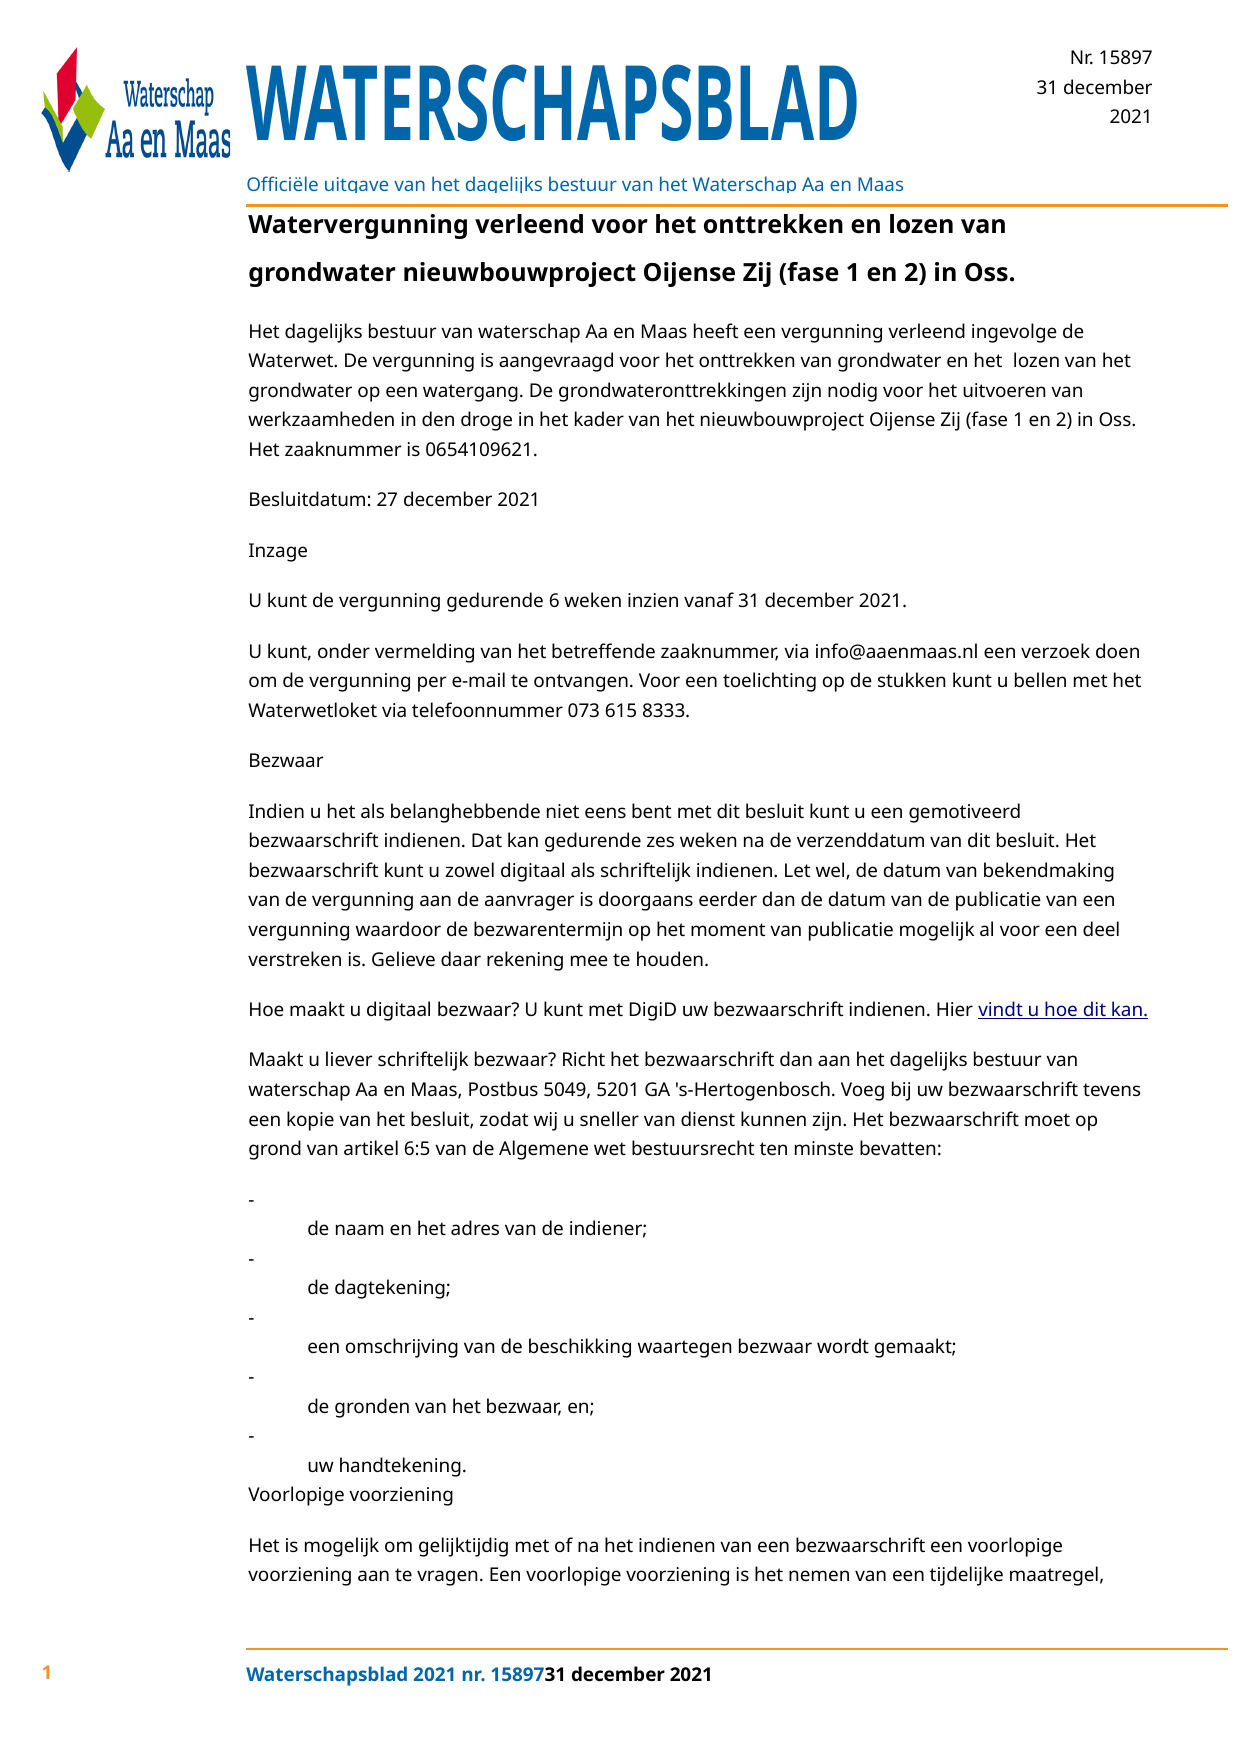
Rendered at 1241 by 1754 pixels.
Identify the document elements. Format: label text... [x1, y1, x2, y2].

text Besluitdatum: 27 december 2021 [248, 487, 1152, 512]
text Voorlopige voorziening [248, 1482, 1152, 1507]
list de dagtekening; [248, 1274, 1152, 1300]
text Maakt u liever schriftelijk bezwaar? Richt het bezwaarschrift dan aan het dagelijks bestuur van waterschap Aa en Maas, Postbus 5049, 5201 GA 's-Hertogenbosch. Voeg bij uw bezwaarschrift tevens een kopie van het besluit, zodat wij u sneller van dienst kunnen zijn. Het bezwaarschrift moet op grond van artikel 6:5 van de Algemene wet bestuursrecht ten minste bevatten: [248, 1047, 1152, 1161]
text U kunt, onder vermelding van het betreffende zaaknummer, via info@aaenmaas.nl een verzoek doen om de vergunning per e-mail te ontvangen. Voor een toelichting op de stukken kunt u bellen met het Waterwetloket via telefoonnummer 073 615 8333. [248, 638, 1152, 723]
text Hoe maakt u digitaal bezwaar? U kunt met DigiD uw bezwaarschrift indienen. Hier vindt u hoe dit kan. [248, 996, 1152, 1022]
text Bezwaar [248, 747, 1152, 773]
picture [41, 47, 231, 172]
text Indien u het als belanghebbende niet eens bent met dit besluit kunt u een gemotiveerd bezwaarschrift indienen. Dat kan gedurende zes weken na de verzenddatum van dit besluit. Het bezwaarschrift kunt u zowel digitaal als schriftelijk indienen. Let wel, de datum van bekendmaking van de vergunning aan de aanvrager is doorgaans eerder dan de datum van de publicatie van een vergunning waardoor de bezwarentermijn op het moment van publicatie mogelijk al voor een deel verstreken is. Gelieve daar rekening mee te houden. [248, 798, 1152, 972]
text Watervergunning verleend voor het onttrekken en lozen van grondwater nieuwbouwproject Oijense Zij (fase 1 en 2) in Oss. [248, 207, 1152, 288]
list uw handtekening. [248, 1452, 1152, 1478]
text U kunt de vergunning gedurende 6 weken inzien vanaf 31 december 2021. [248, 587, 1152, 613]
list een omschrijving van de beschikking waartegen bezwaar wordt gemaakt; [248, 1334, 1152, 1359]
list de gronden van het bezwaar, en; [248, 1393, 1152, 1419]
text Inzage [248, 537, 1152, 563]
text Het is mogelijk om gelijktijdig met of na het indienen van een bezwaarschrift een voorlopige voorziening aan te vragen. Een voorlopige voorziening is het nemen van een tijdelijke maatregel, [248, 1532, 1152, 1587]
list de naam en het adres van de indiener; [248, 1215, 1152, 1241]
text Het dagelijks bestuur van waterschap Aa en Maas heeft een vergunning verleend ingevolge de Waterwet. De vergunning is aangevraagd voor het onttrekken van grondwater en het lozen van het grondwater op een watergang. De grondwateronttrekkingen zijn nodig voor het uitvoeren van werkzaamheden in den droge in het kader van het nieuwbouwproject Oijense Zij (fase 1 en 2) in Oss. Het zaaknummer is 0654109621. [248, 318, 1152, 462]
